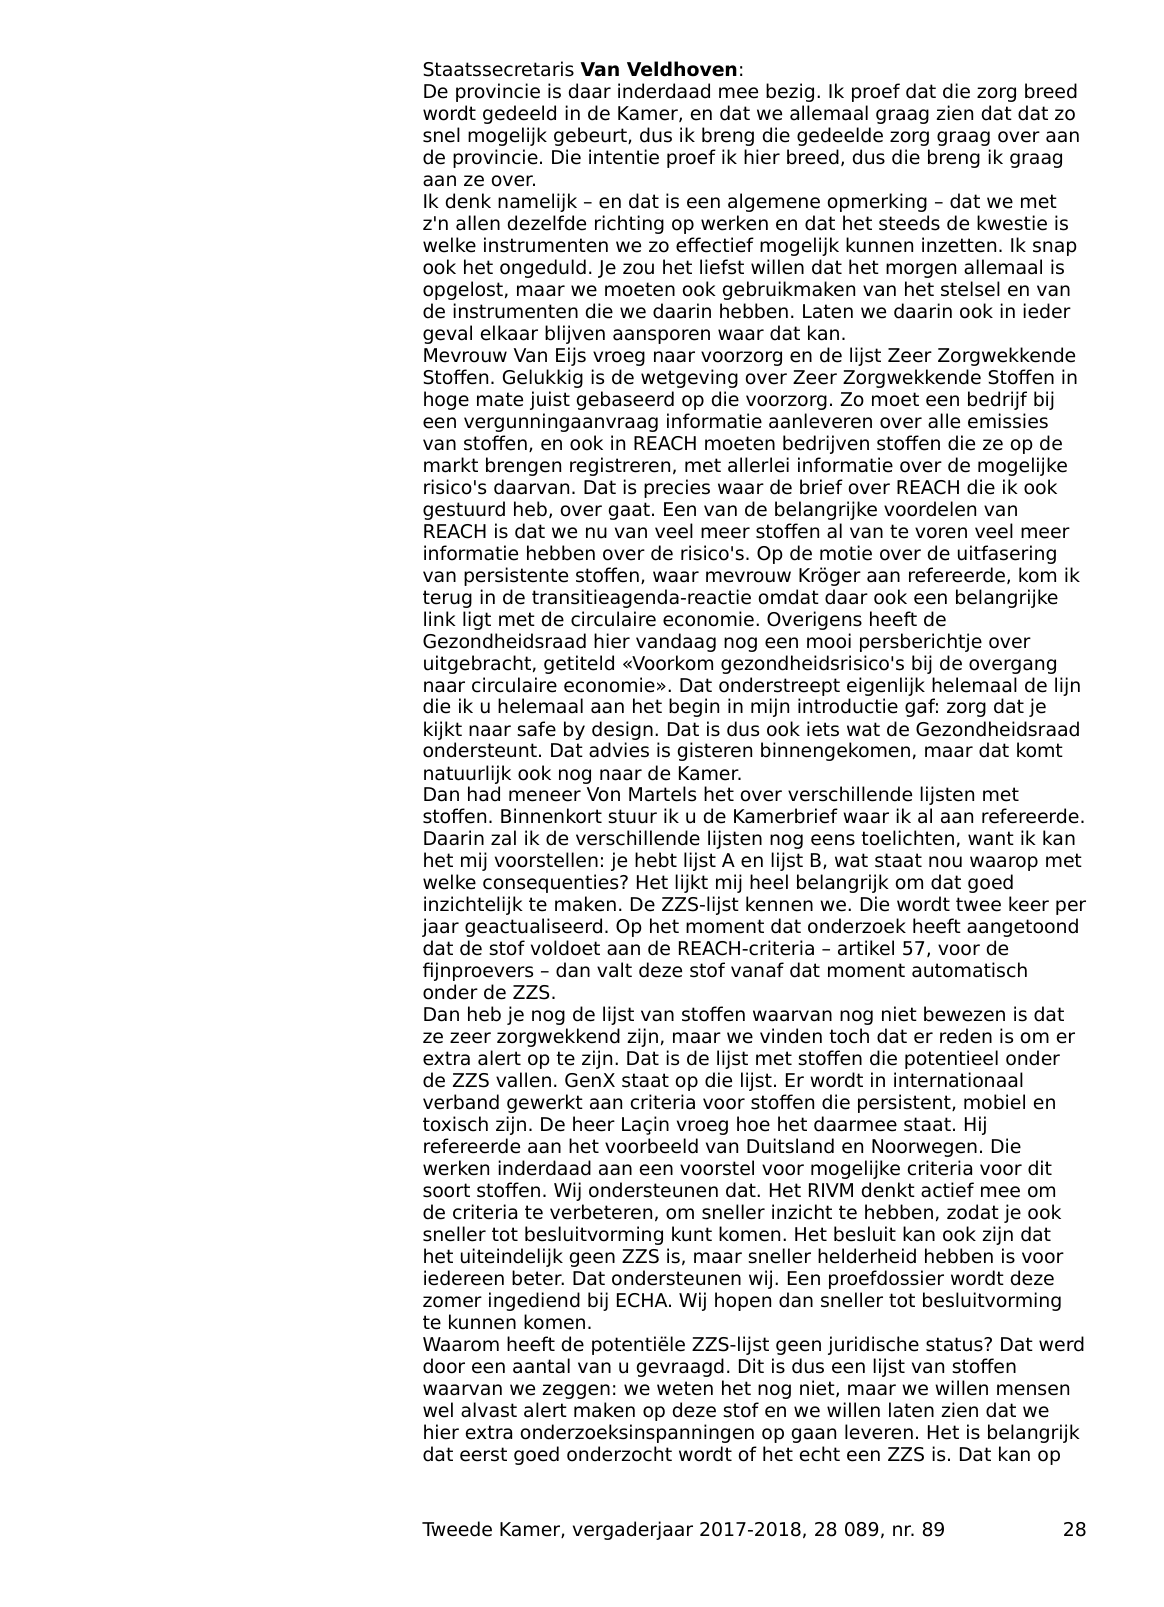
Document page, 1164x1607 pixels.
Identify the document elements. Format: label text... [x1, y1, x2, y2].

text Waarom heeft de potentiële ZZS-lijst geen juridische status? Dat werd door een aantal van u gevraagd. Dit is dus een lijst van stoffen waarvan we zeggen: we weten het nog niet, maar we willen mensen wel alvast alert maken op deze stof en we willen laten zien dat we hier extra onderzoeksinspanningen op gaan leveren. Het is belangrijk dat eerst goed onderzocht wordt of het echt een ZZS is. Dat kan op [422, 1334, 1087, 1466]
text De provincie is daar inderdaad mee bezig. Ik proef dat die zorg breed wordt gedeeld in de Kamer, en dat we allemaal graag zien dat dat zo snel mogelijk gebeurt, dus ik breng die gedeelde zorg graag over aan de provincie. Die intentie proef ik hier breed, dus die breng ik graag aan ze over. [422, 81, 1087, 191]
text Dan had meneer Von Martels het over verschillende lijsten met stoffen. Binnenkort stuur ik u de Kamerbrief waar ik al aan refereerde. Daarin zal ik de verschillende lijsten nog eens toelichten, want ik kan het mij voorstellen: je hebt lijst A en lijst B, wat staat nou waarop met welke consequenties? Het lijkt mij heel belangrijk om dat goed inzichtelijk te maken. De ZZS-lijst kennen we. Die wordt twee keer per jaar geactualiseerd. Op het moment dat onderzoek heeft aangetoond dat de stof voldoet aan de REACH-criteria – artikel 57, voor de fijnproevers – dan valt deze stof vanaf dat moment automatisch onder de ZZS. [422, 784, 1087, 1004]
text Ik denk namelijk – en dat is een algemene opmerking – dat we met z'n allen dezelfde richting op werken en dat het steeds de kwestie is welke instrumenten we zo effectief mogelijk kunnen inzetten. Ik snap ook het ongeduld. Je zou het liefst willen dat het morgen allemaal is opgelost, maar we moeten ook gebruikmaken van het stelsel en van de instrumenten die we daarin hebben. Laten we daarin ook in ieder geval elkaar blijven aansporen waar dat kan. [422, 191, 1087, 345]
text Staatssecretaris Van Veldhoven: [422, 59, 1087, 81]
text Dan heb je nog de lijst van stoffen waarvan nog niet bewezen is dat ze zeer zorgwekkend zijn, maar we vinden toch dat er reden is om er extra alert op te zijn. Dat is de lijst met stoffen die potentieel onder de ZZS vallen. GenX staat op die lijst. Er wordt in internationaal verband gewerkt aan criteria voor stoffen die persistent, mobiel en toxisch zijn. De heer Laçin vroeg hoe het daarmee staat. Hij refereerde aan het voorbeeld van Duitsland en Noorwegen. Die werken inderdaad aan een voorstel voor mogelijke criteria voor dit soort stoffen. Wij ondersteunen dat. Het RIVM denkt actief mee om de criteria te verbeteren, om sneller inzicht te hebben, zodat je ook sneller tot besluitvorming kunt komen. Het besluit kan ook zijn dat het uiteindelijk geen ZZS is, maar sneller helderheid hebben is voor iedereen beter. Dat ondersteunen wij. Een proefdossier wordt deze zomer ingediend bij ECHA. Wij hopen dan sneller tot besluitvorming te kunnen komen. [422, 1004, 1087, 1334]
text Mevrouw Van Eijs vroeg naar voorzorg en de lijst Zeer Zorgwekkende Stoffen. Gelukkig is de wetgeving over Zeer Zorgwekkende Stoffen in hoge mate juist gebaseerd op die voorzorg. Zo moet een bedrijf bij een vergunningaanvraag informatie aanleveren over alle emissies van stoffen, en ook in REACH moeten bedrijven stoffen die ze op de markt brengen registreren, met allerlei informatie over de mogelijke risico's daarvan. Dat is precies waar de brief over REACH die ik ook gestuurd heb, over gaat. Een van de belangrijke voordelen van REACH is dat we nu van veel meer stoffen al van te voren veel meer informatie hebben over de risico's. Op de motie over de uitfasering van persistente stoffen, waar mevrouw Kröger aan refereerde, kom ik terug in de transitieagenda-reactie omdat daar ook een belangrijke link ligt met de circulaire economie. Overigens heeft de Gezondheidsraad hier vandaag nog een mooi persberichtje over uitgebracht, getiteld «Voorkom gezondheidsrisico's bij de overgang naar circulaire economie». Dat onderstreept eigenlijk helemaal de lijn die ik u helemaal aan het begin in mijn introductie gaf: zorg dat je kijkt naar safe by design. Dat is dus ook iets wat de Gezondheidsraad ondersteunt. Dat advies is gisteren binnengekomen, maar dat komt natuurlijk ook nog naar de Kamer. [422, 345, 1087, 784]
